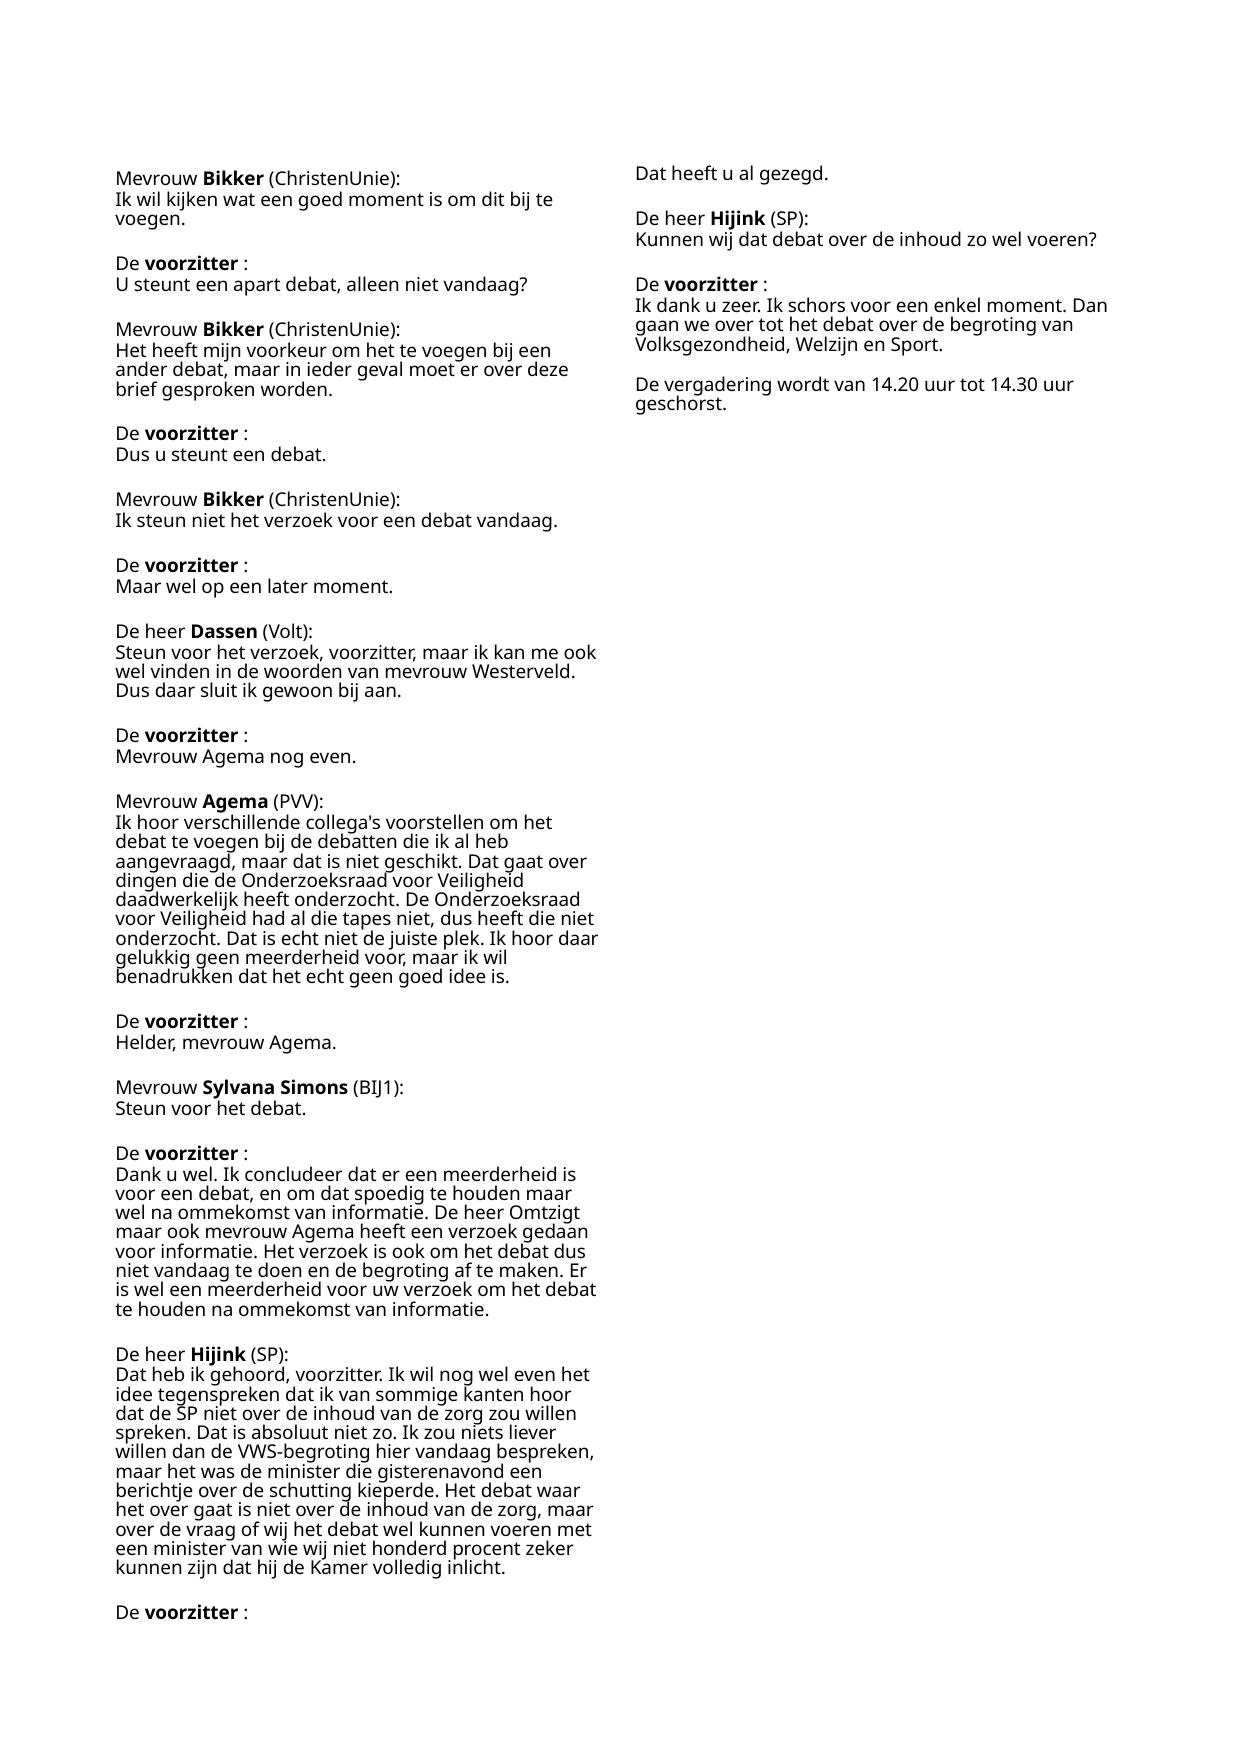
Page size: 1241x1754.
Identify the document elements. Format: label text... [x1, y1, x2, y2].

text Mevrouw Bikker (ChristenUnie): [115, 316, 605, 342]
text De voorzitter : [115, 421, 605, 446]
text Dat heeft u al gezegd. [635, 165, 1125, 184]
text De voorzitter : [115, 552, 605, 578]
text De vergadering wordt van 14.20 uur tot 14.30 uur geschorst. [635, 376, 1125, 414]
text Mevrouw Agema nog even. [115, 748, 605, 767]
text Maar wel op een later moment. [115, 578, 605, 597]
text Mevrouw Agema (PVV): [115, 788, 605, 814]
text Ik steun niet het verzoek voor een debat vandaag. [115, 512, 605, 531]
text Het heeft mijn voorkeur om het te voegen bij een ander debat, maar in ieder geval moet er over deze brief gesproken worden. [115, 342, 605, 400]
text Helder, mevrouw Agema. [115, 1034, 605, 1053]
text De voorzitter : [115, 722, 605, 748]
text De voorzitter : [635, 271, 1125, 297]
text Dat heb ik gehoord, voorzitter. Ik wil nog wel even het idee tegenspreken dat ik van sommige kanten hoor dat de SP niet over de inhoud van de zorg zou willen spreken. Dat is absoluut niet zo. Ik zou niets liever willen dan de VWS-begroting hier vandaag bespreken, maar het was de minister die gisterenavond een berichtje over de schutting kieperde. Het debat waar het over gaat is niet over de inhoud van de zorg, maar over de vraag of wij het debat wel kunnen voeren met een minister van wie wij niet honderd procent zeker kunnen zijn dat hij de Kamer volledig inlicht. [115, 1366, 605, 1578]
text Mevrouw Sylvana Simons (BIJ1): [115, 1074, 605, 1100]
text Dank u wel. Ik concludeer dat er een meerderheid is voor een debat, en om dat spoedig te houden maar wel na ommekomst van informatie. De heer Omtzigt maar ook mevrouw Agema heeft een verzoek gedaan voor informatie. Het verzoek is ook om het debat dus niet vandaag te doen en de begroting af te maken. Er is wel een meerderheid voor uw verzoek om het debat te houden na ommekomst van informatie. [115, 1166, 605, 1320]
text De voorzitter : [115, 1008, 605, 1034]
text Ik dank u zeer. Ik schors voor een enkel moment. Dan gaan we over tot het debat over de begroting van Volksgezondheid, Welzijn en Sport. [635, 297, 1125, 355]
text De heer Hijink (SP): [635, 205, 1125, 231]
text Ik wil kijken wat een goed moment is om dit bij te voegen. [115, 191, 605, 229]
text Mevrouw Bikker (ChristenUnie): [115, 486, 605, 512]
text De heer Dassen (Volt): [115, 618, 605, 644]
text Kunnen wij dat debat over de inhoud zo wel voeren? [635, 231, 1125, 250]
text De voorzitter : [115, 1599, 605, 1625]
text Dus u steunt een debat. [115, 446, 605, 466]
text U steunt een apart debat, alleen niet vandaag? [115, 276, 605, 295]
text Mevrouw Bikker (ChristenUnie): [115, 165, 605, 191]
text Steun voor het debat. [115, 1100, 605, 1119]
text De voorzitter : [115, 1140, 605, 1166]
text De voorzitter : [115, 250, 605, 276]
text Ik hoor verschillende collega's voorstellen om het debat te voegen bij de debatten die ik al heb aangevraagd, maar dat is niet geschikt. Dat gaat over dingen die de Onderzoeksraad voor Veiligheid daadwerkelijk heeft onderzocht. De Onderzoeksraad voor Veiligheid had al die tapes niet, dus heeft die niet onderzocht. Dat is echt niet de juiste plek. Ik hoor daar gelukkig geen meerderheid voor, maar ik wil benadrukken dat het echt geen goed idee is. [115, 814, 605, 987]
text De heer Hijink (SP): [115, 1341, 605, 1366]
text Steun voor het verzoek, voorzitter, maar ik kan me ook wel vinden in de woorden van mevrouw Westerveld. Dus daar sluit ik gewoon bij aan. [115, 644, 605, 702]
